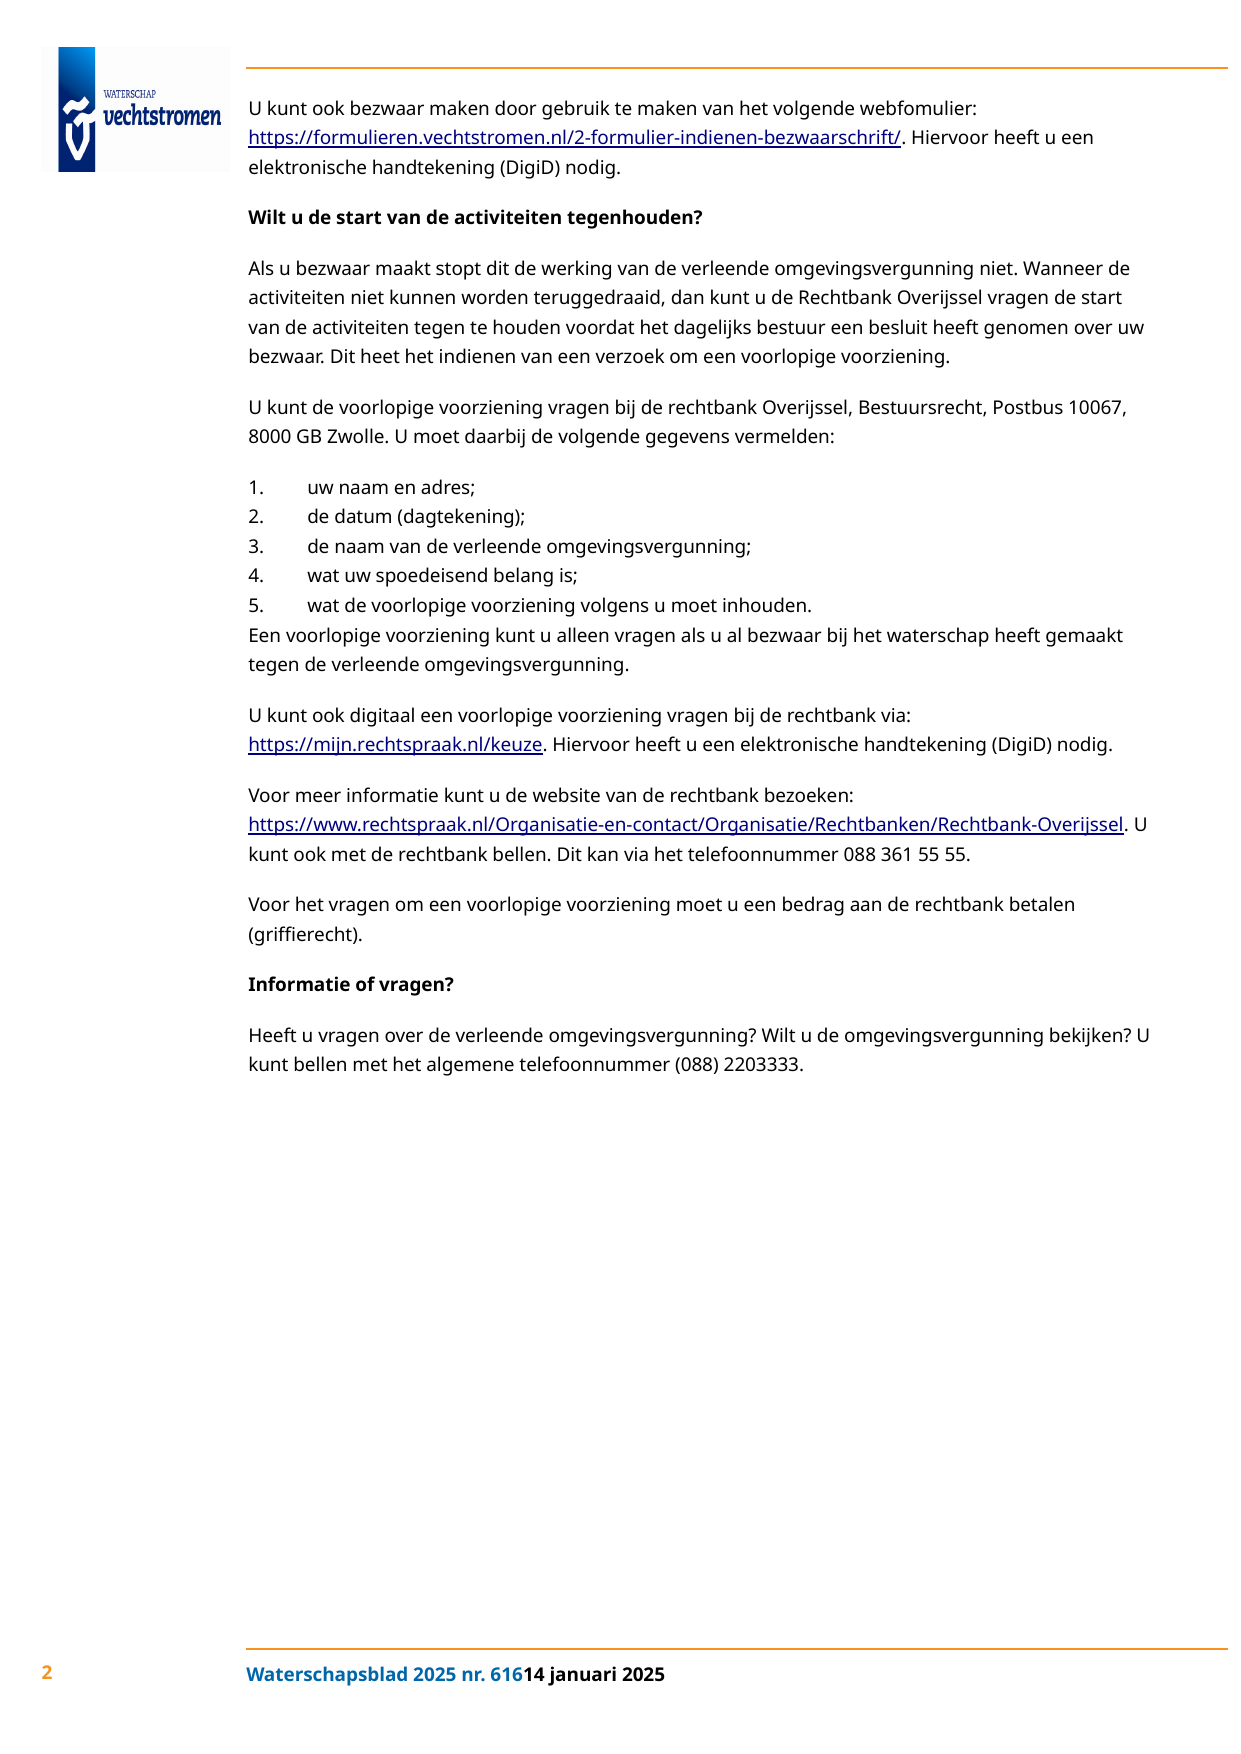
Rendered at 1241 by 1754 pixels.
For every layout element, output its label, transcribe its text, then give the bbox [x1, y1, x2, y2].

text Voor meer informatie kunt u de website van de rechtbank bezoeken: https://www.rechtspraak.nl/Organisatie-en-contact/Organisatie/Rechtbanken/Rechtbank-Overijssel. U kunt ook met de rechtbank bellen. Dit kan via het telefoonnummer 088 361 55 55. [248, 782, 1152, 867]
list wat uw spoedeisend belang is; [248, 563, 1152, 588]
text Heeft u vragen over de verleende omgevingsvergunning? Wilt u de omgevingsvergunning bekijken? U kunt bellen met het algemene telefoonnummer (088) 2203333. [248, 1022, 1152, 1077]
text Informatie of vragen? [248, 971, 1152, 997]
text U kunt de voorlopige voorziening vragen bij de rechtbank Overijssel, Bestuursrecht, Postbus 10067, 8000 GB Zwolle. U moet daarbij de volgende gegevens vermelden: [248, 394, 1152, 449]
list uw naam en adres; [248, 474, 1152, 500]
text Een voorlopige voorziening kunt u alleen vragen als u al bezwaar bij het waterschap heeft gemaakt tegen de verleende omgevingsvergunning. [248, 622, 1152, 677]
list de naam van de verleende omgevingsvergunning; [248, 533, 1152, 559]
list wat de voorlopige voorziening volgens u moet inhouden. [248, 592, 1152, 618]
text Wilt u de start van de activiteiten tegenhouden? [248, 204, 1152, 230]
picture [41, 47, 231, 172]
text Als u bezwaar maakt stopt dit de werking van de verleende omgevingsvergunning niet. Wanneer de activiteiten niet kunnen worden teruggedraaid, dan kunt u de Rechtbank Overijssel vragen de start van de activiteiten tegen te houden voordat het dagelijks bestuur een besluit heeft genomen over uw bezwaar. Dit heet het indienen van een verzoek om een voorlopige voorziening. [248, 255, 1152, 369]
text Voor het vragen om een voorlopige voorziening moet u een bedrag aan de rechtbank betalen (griffierecht). [248, 891, 1152, 947]
text U kunt ook bezwaar maken door gebruik te maken van het volgende webfomulier: https://formulieren.vechtstromen.nl/2-formulier-indienen-bezwaarschrift/. Hiervoor heeft u een elektronische handtekening (DigiD) nodig. [248, 95, 1152, 180]
list de datum (dagtekening); [248, 503, 1152, 529]
text U kunt ook digitaal een voorlopige voorziening vragen bij de rechtbank via: https://mijn.rechtspraak.nl/keuze. Hiervoor heeft u een elektronische handtekening (DigiD) nodig. [248, 702, 1152, 757]
